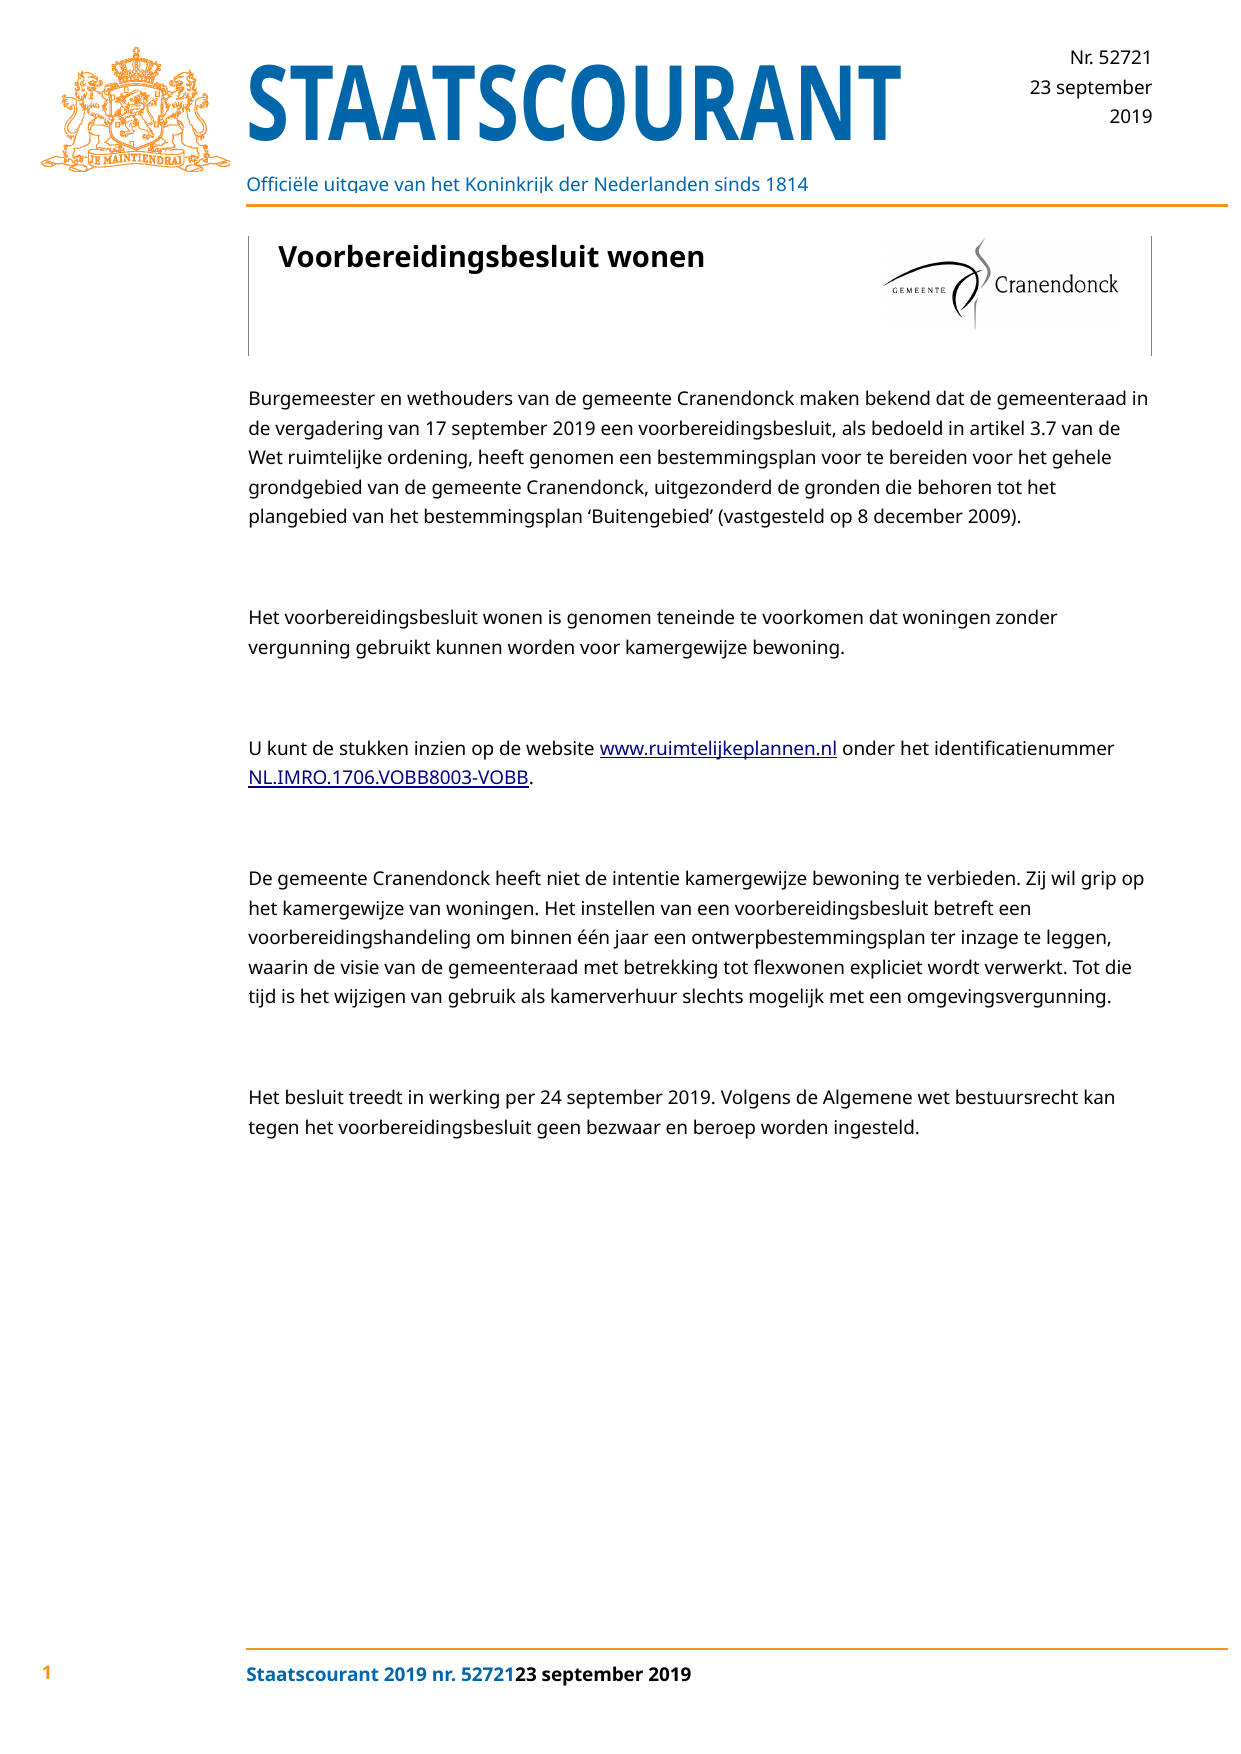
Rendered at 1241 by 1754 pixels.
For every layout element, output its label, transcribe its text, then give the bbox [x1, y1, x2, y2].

text Burgemeester en wethouders van de gemeente Cranendonck maken bekend dat de gemeenteraad in de vergadering van 17 september 2019 een voorbereidingsbesluit, als bedoeld in artikel 3.7 van de Wet ruimtelijke ordening, heeft genomen een bestemmingsplan voor te bereiden voor het gehele grondgebied van de gemeente Cranendonck, uitgezonderd de gronden die behoren tot het plangebied van het bestemmingsplan ‘Buitengebied’ (vastgesteld op 8 december 2009). [248, 385, 1152, 529]
table_header [850, 236, 1151, 356]
text U kunt de stukken inzien op de website www.ruimtelijkeplannen.nl onder het identificatienummer NL.IMRO.1706.VOBB8003-VOBB. [248, 735, 1152, 790]
text De gemeente Cranendonck heeft niet de intentie kamergewijze bewoning te verbieden. Zij wil grip op het kamergewijze van woningen. Het instellen van een voorbereidingsbesluit betreft een voorbereidingshandeling om binnen één jaar een ontwerpbestemmingsplan ter inzage te leggen, waarin de visie van de gemeenteraad met betrekking tot flexwonen expliciet wordt verwerkt. Tot die tijd is het wijzigen van gebruik als kamerverhuur slechts mogelijk met een omgevingsvergunning. [248, 865, 1152, 1009]
picture [41, 47, 231, 172]
table_header Voorbereidingsbesluit wonen [249, 236, 850, 356]
text Het voorbereidingsbesluit wonen is genomen teneinde te voorkomen dat woningen zonder vergunning gebruikt kunnen worden voor kamergewijze bewoning. [248, 604, 1152, 660]
text Het besluit treedt in werking per 24 september 2019. Volgens de Algemene wet bestuursrecht kan tegen het voorbereidingsbesluit geen bezwaar en beroep worden ingesteld. [248, 1084, 1152, 1140]
picture [882, 236, 1119, 331]
